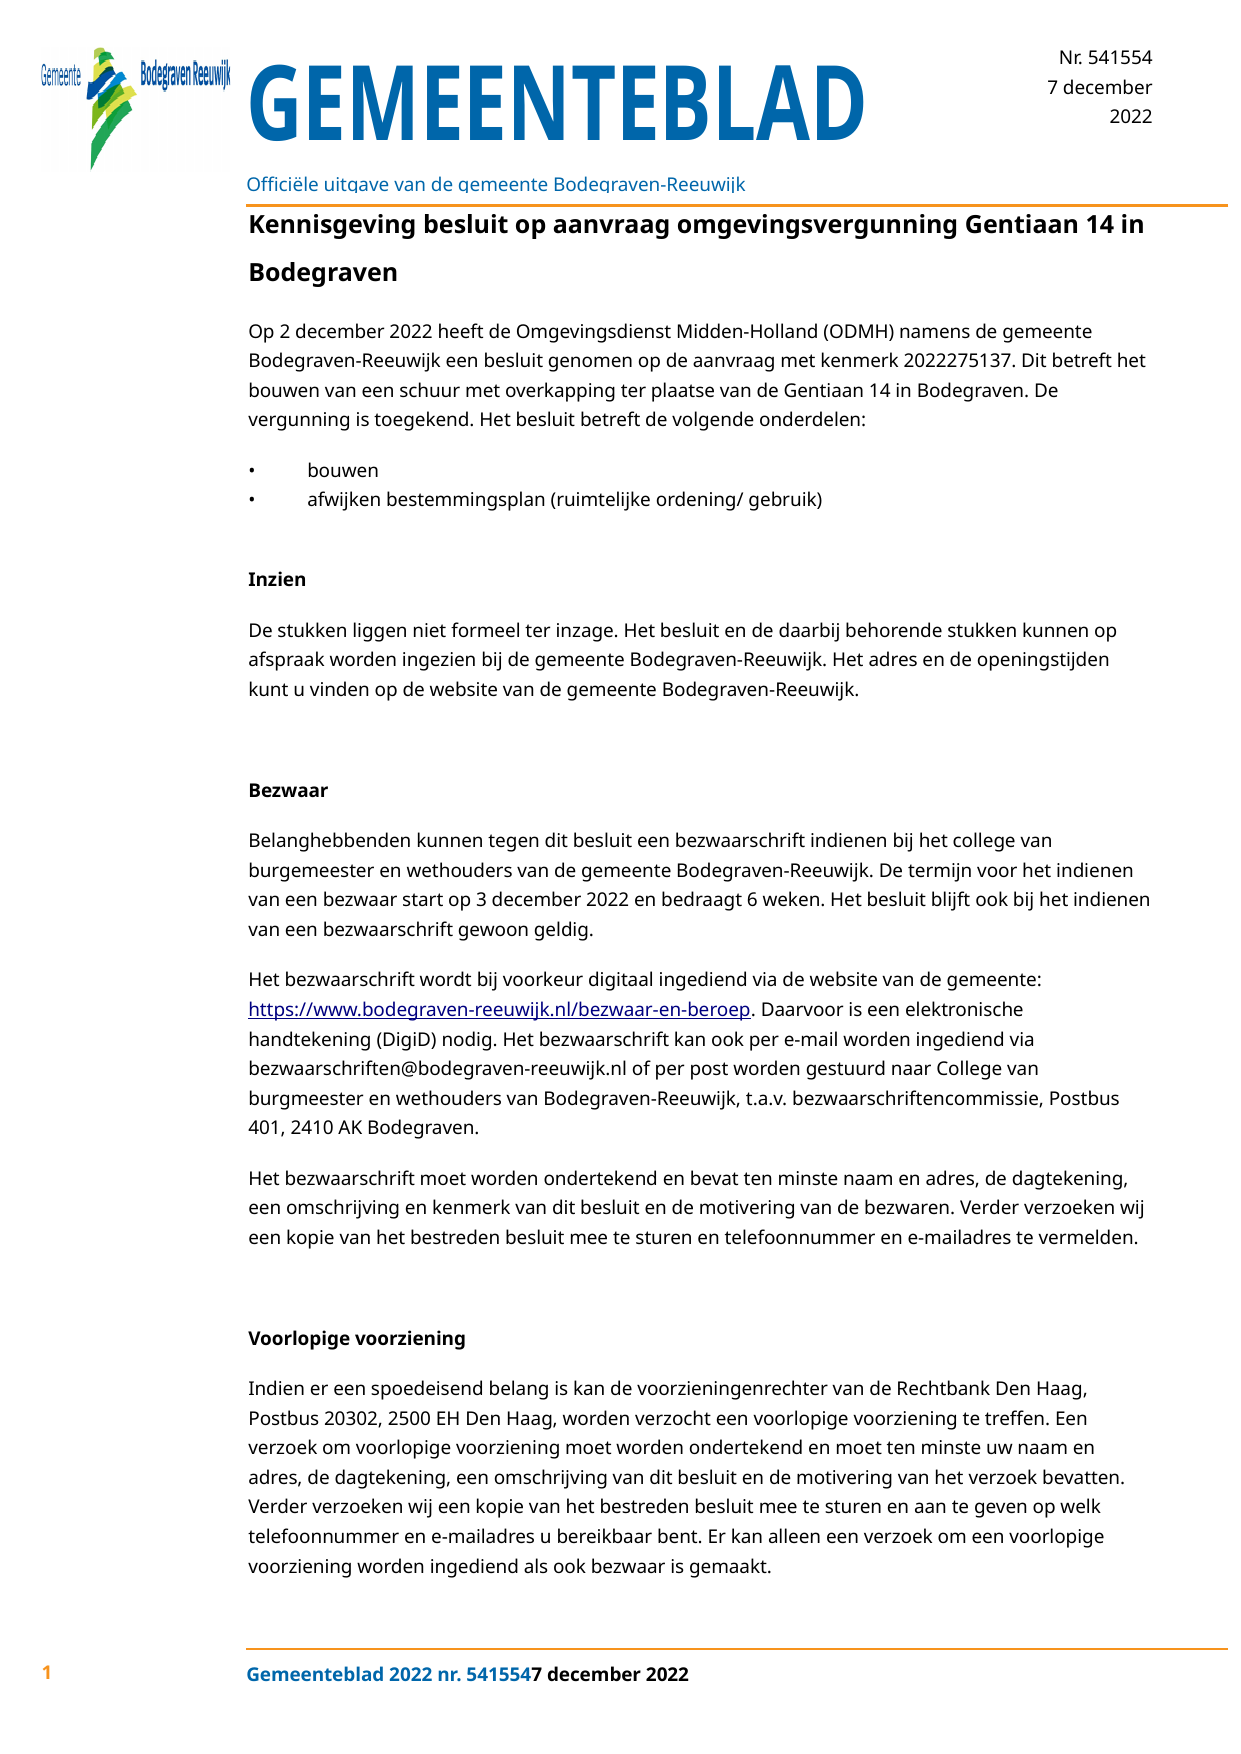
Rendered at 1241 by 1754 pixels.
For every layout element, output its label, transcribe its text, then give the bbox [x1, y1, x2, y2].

text Belanghebbenden kunnen tegen dit besluit een bezwaarschrift indienen bij het college van burgemeester en wethouders van de gemeente Bodegraven-Reeuwijk. De termijn voor het indienen van een bezwaar start op 3 december 2022 en bedraagt 6 weken. Het besluit blijft ook bij het indienen van een bezwaarschrift gewoon geldig. [248, 827, 1152, 942]
text Voorlopige voorziening [248, 1325, 1152, 1351]
text Bezwaar [248, 777, 1152, 803]
text De stukken liggen niet formeel ter inzage. Het besluit en de daarbij behorende stukken kunnen op afspraak worden ingezien bij de gemeente Bodegraven-Reeuwijk. Het adres en de openingstijden kunt u vinden op de website van de gemeente Bodegraven-Reeuwijk. [248, 617, 1152, 702]
text Op 2 december 2022 heeft de Omgevingsdienst Midden-Holland (ODMH) namens de gemeente Bodegraven-Reeuwijk een besluit genomen op de aanvraag met kenmerk 2022275137. Dit betreft het bouwen van een schuur met overkapping ter plaatse van de Gentiaan 14 in Bodegraven. De vergunning is toegekend. Het besluit betreft de volgende onderdelen: [248, 318, 1152, 432]
list afwijken bestemmingsplan (ruimtelijke ordening/ gebruik) [248, 487, 1152, 512]
text Het bezwaarschrift wordt bij voorkeur digitaal ingediend via de website van de gemeente: https://www.bodegraven-reeuwijk.nl/bezwaar-en-beroep. Daarvoor is een elektronische handtekening (DigiD) nodig. Het bezwaarschrift kan ook per e-mail worden ingediend via bezwaarschriften@bodegraven-reeuwijk.nl of per post worden gestuurd naar College van burgmeester en wethouders van Bodegraven-Reeuwijk, t.a.v. bezwaarschriftencommissie, Postbus 401, 2410 AK Bodegraven. [248, 967, 1152, 1140]
text Kennisgeving besluit op aanvraag omgevingsvergunning Gentiaan 14 in Bodegraven [248, 207, 1152, 288]
text Het bezwaarschrift moet worden ondertekend en bevat ten minste naam en adres, de dagtekening, een omschrijving en kenmerk van dit besluit en de motivering van de bezwaren. Verder verzoeken wij een kopie van het bestreden besluit mee te sturen en telefoonnummer en e-mailadres te vermelden. [248, 1165, 1152, 1250]
picture [41, 47, 231, 172]
text Indien er een spoedeisend belang is kan de voorzieningenrechter van de Rechtbank Den Haag, Postbus 20302, 2500 EH Den Haag, worden verzocht een voorlopige voorziening te treffen. Een verzoek om voorlopige voorziening moet worden ondertekend en moet ten minste uw naam en adres, de dagtekening, een omschrijving van dit besluit en de motivering van het verzoek bevatten. Verder verzoeken wij een kopie van het bestreden besluit mee te sturen en aan te geven op welk telefoonnummer en e-mailadres u bereikbaar bent. Er kan alleen een verzoek om een voorlopige voorziening worden ingediend als ook bezwaar is gemaakt. [248, 1375, 1152, 1579]
text Inzien [248, 567, 1152, 592]
list bouwen [248, 457, 1152, 483]
